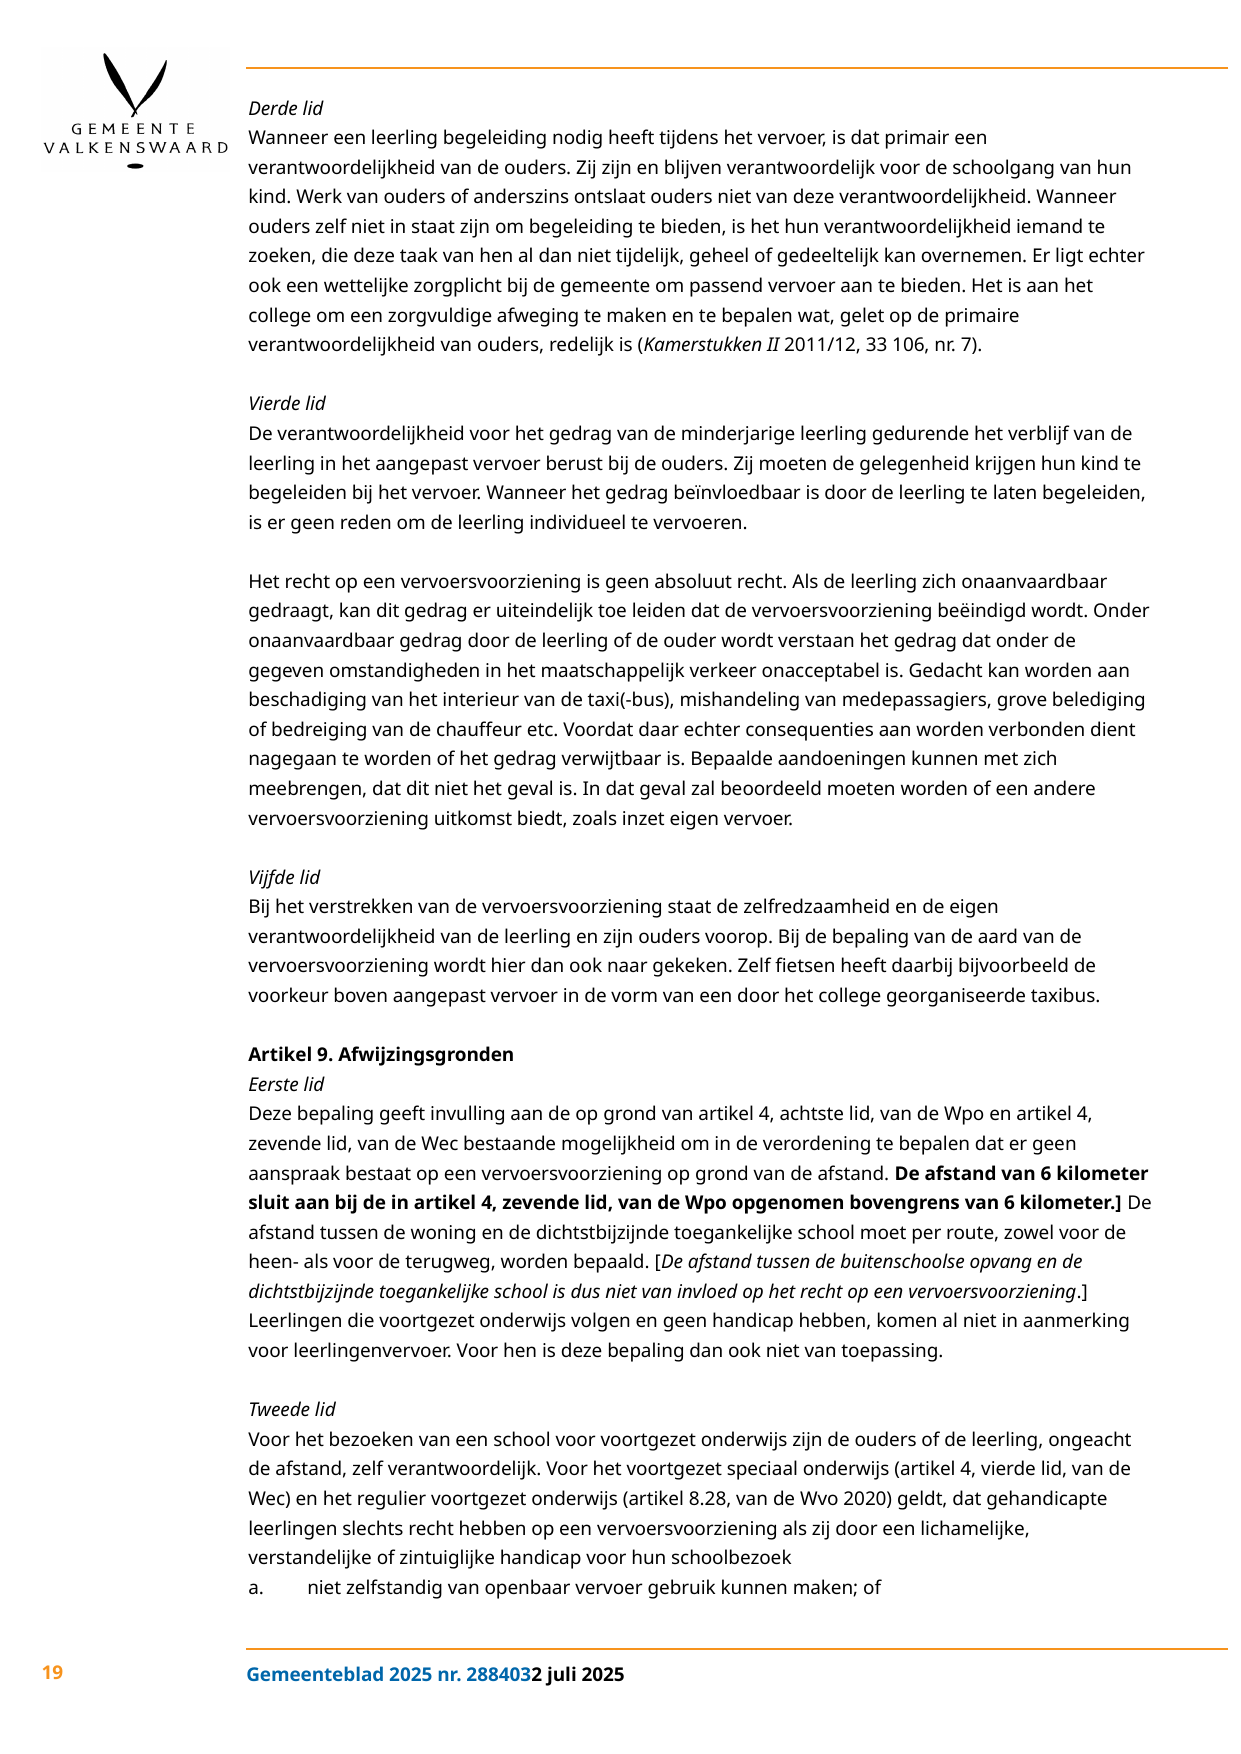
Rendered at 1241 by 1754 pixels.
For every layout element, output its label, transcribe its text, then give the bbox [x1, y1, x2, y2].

text Derde lid [248, 95, 1152, 121]
text Vijfde lid [248, 864, 1152, 890]
text Vierde lid [248, 391, 1152, 416]
text Wanneer een leerling begeleiding nodig heeft tijdens het vervoer, is dat primair een verantwoordelijkheid van de ouders. Zij zijn en blijven verantwoordelijk voor de schoolgang van hun kind. Werk van ouders of anderszins ontslaat ouders niet van deze verantwoordelijkheid. Wanneer ouders zelf niet in staat zijn om begeleiding te bieden, is het hun verantwoordelijkheid iemand te zoeken, die deze taak van hen al dan niet tijdelijk, geheel of gedeeltelijk kan overnemen. Er ligt echter ook een wettelijke zorgplicht bij de gemeente om passend vervoer aan te bieden. Het is aan het college om een zorgvuldige afweging te maken en te bepalen wat, gelet op de primaire verantwoordelijkheid van ouders, redelijk is (Kamerstukken II 2011/12, 33 106, nr. 7). [248, 124, 1152, 357]
text Voor het bezoeken van een school voor voortgezet onderwijs zijn de ouders of de leerling, ongeacht de afstand, zelf verantwoordelijk. Voor het voortgezet speciaal onderwijs (artikel 4, vierde lid, van de Wec) en het regulier voortgezet onderwijs (artikel 8.28, van de Wvo 2020) geldt, dat gehandicapte leerlingen slechts recht hebben op een vervoersvoorziening als zij door een lichamelijke, verstandelijke of zintuiglijke handicap voor hun schoolbezoek [248, 1426, 1152, 1570]
text Artikel 9. Afwijzingsgronden [248, 1041, 1152, 1067]
text Tweede lid [248, 1396, 1152, 1422]
text De verantwoordelijkheid voor het gedrag van de minderjarige leerling gedurende het verblijf van de leerling in het aangepast vervoer berust bij de ouders. Zij moeten de gelegenheid krijgen hun kind te begeleiden bij het vervoer. Wanneer het gedrag beïnvloedbaar is door de leerling te laten begeleiden, is er geen reden om de leerling individueel te vervoeren. [248, 420, 1152, 535]
text Het recht op een vervoersvoorziening is geen absoluut recht. Als de leerling zich onaanvaardbaar gedraagt, kan dit gedrag er uiteindelijk toe leiden dat de vervoersvoorziening beëindigd wordt. Onder onaanvaardbaar gedrag door de leerling of de ouder wordt verstaan het gedrag dat onder de gegeven omstandigheden in het maatschappelijk verkeer onacceptabel is. Gedacht kan worden aan beschadiging van het interieur van de taxi(-bus), mishandeling van medepassagiers, grove belediging of bedreiging van de chauffeur etc. Voordat daar echter consequenties aan worden verbonden dient nagegaan te worden of het gedrag verwijtbaar is. Bepaalde aandoeningen kunnen met zich meebrengen, dat dit niet het geval is. In dat geval zal beoordeeld moeten worden of een andere vervoersvoorziening uitkomst biedt, zoals inzet eigen vervoer. [248, 568, 1152, 831]
text Deze bepaling geeft invulling aan de op grond van artikel 4, achtste lid, van de Wpo en artikel 4, zevende lid, van de Wec bestaande mogelijkheid om in de verordening te bepalen dat er geen aanspraak bestaat op een vervoersvoorziening op grond van de afstand. De afstand van 6 kilometer sluit aan bij de in artikel 4, zevende lid, van de Wpo opgenomen bovengrens van 6 kilometer.] De afstand tussen de woning en de dichtstbijzijnde toegankelijke school moet per route, zowel voor de heen- als voor de terugweg, worden bepaald. [De afstand tussen de buitenschoolse opvang en de dichtstbijzijnde toegankelijke school is dus niet van invloed op het recht op een vervoersvoorziening.] [248, 1101, 1152, 1304]
list niet zelfstandig van openbaar vervoer gebruik kunnen maken; of [248, 1574, 1152, 1600]
text Leerlingen die voortgezet onderwijs volgen en geen handicap hebben, komen al niet in aanmerking voor leerlingenvervoer. Voor hen is deze bepaling dan ook niet van toepassing. [248, 1308, 1152, 1363]
text Bij het verstrekken van de vervoersvoorziening staat de zelfredzaamheid en de eigen verantwoordelijkheid van de leerling en zijn ouders voorop. Bij de bepaling van de aard van de vervoersvoorziening wordt hier dan ook naar gekeken. Zelf fietsen heeft daarbij bijvoorbeeld de voorkeur boven aangepast vervoer in de vorm van een door het college georganiseerde taxibus. [248, 893, 1152, 1008]
picture [41, 47, 231, 172]
text Eerste lid [248, 1071, 1152, 1097]
